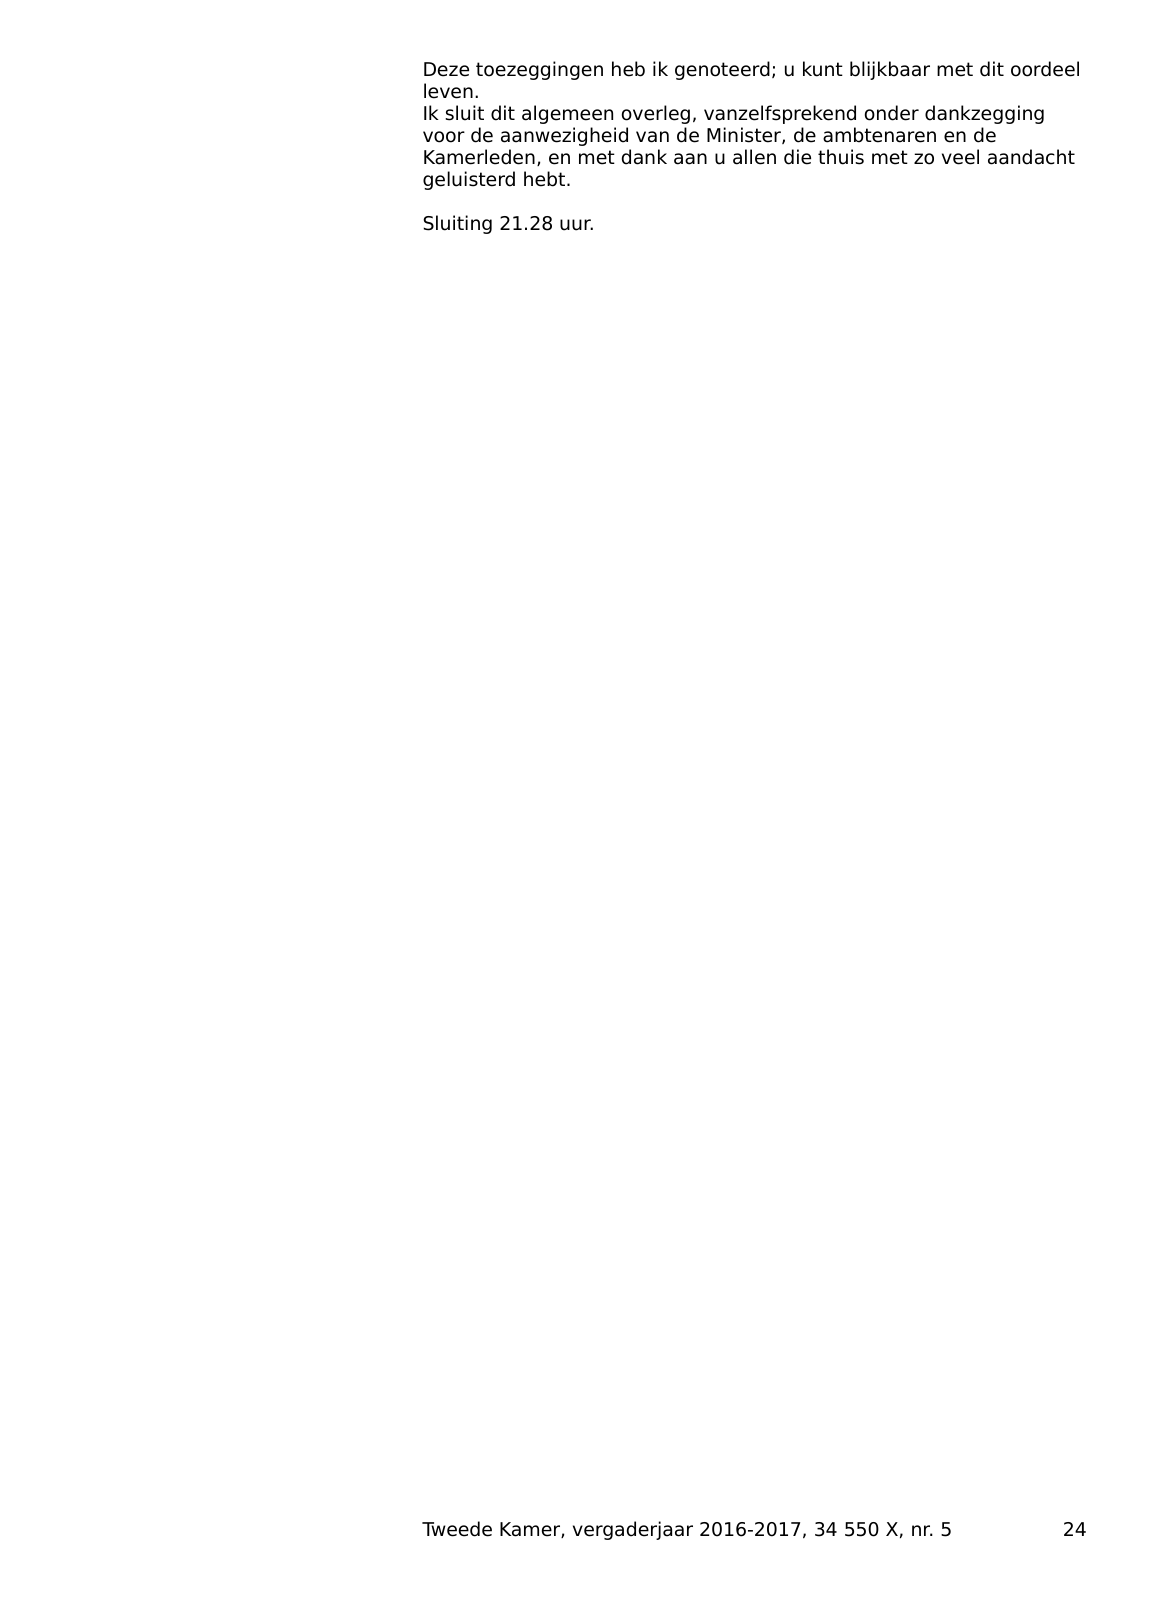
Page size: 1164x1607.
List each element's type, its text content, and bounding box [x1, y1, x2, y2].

text Deze toezeggingen heb ik genoteerd; u kunt blijkbaar met dit oordeel leven. [422, 59, 1087, 103]
text Sluiting 21.28 uur. [422, 213, 1087, 235]
text Ik sluit dit algemeen overleg, vanzelfsprekend onder dankzegging voor de aanwezigheid van de Minister, de ambtenaren en de Kamerleden, en met dank aan u allen die thuis met zo veel aandacht geluisterd hebt. [422, 103, 1087, 191]
